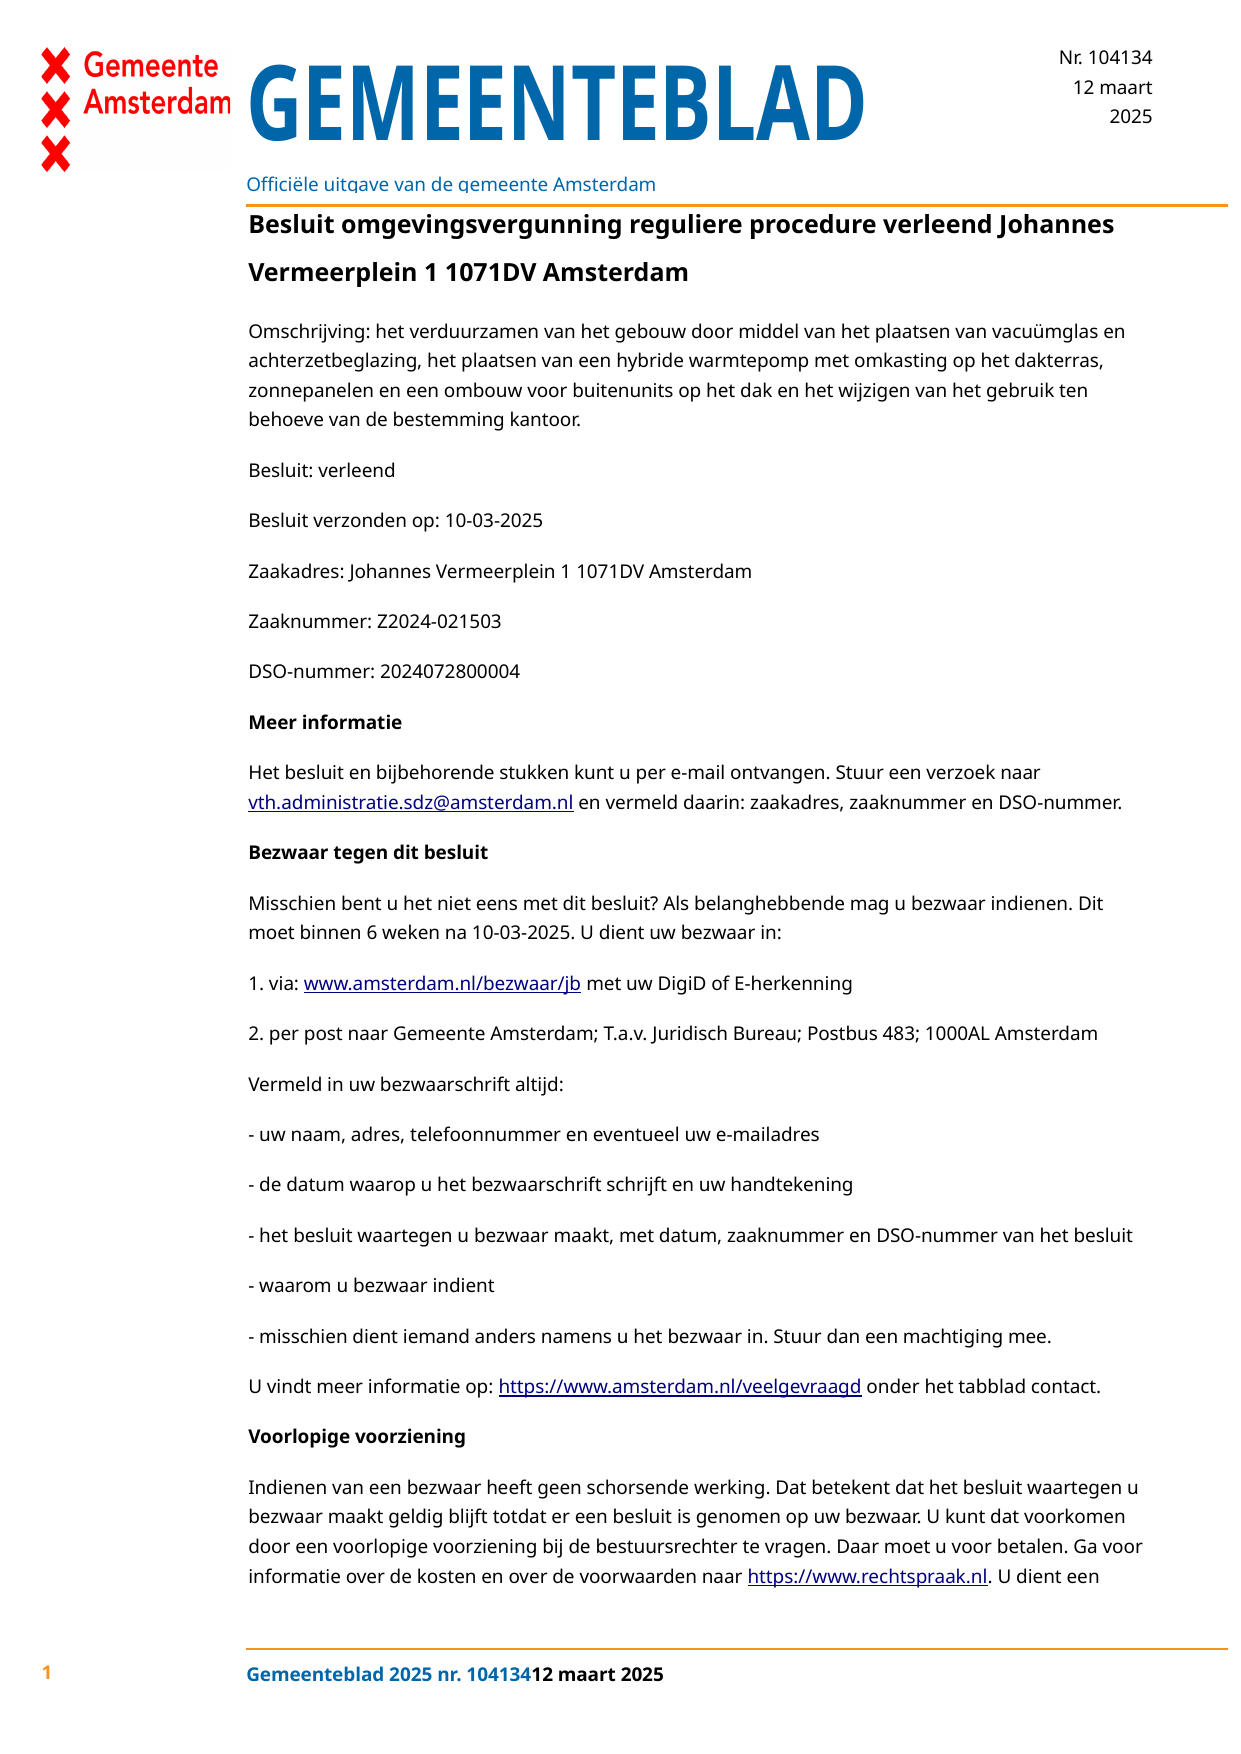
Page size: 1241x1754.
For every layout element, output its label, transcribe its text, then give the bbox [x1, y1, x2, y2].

text Omschrijving: het verduurzamen van het gebouw door middel van het plaatsen van vacuümglas en achterzetbeglazing, het plaatsen van een hybride warmtepomp met omkasting op het dakterras, zonnepanelen en een ombouw voor buitenunits op het dak en het wijzigen van het gebruik ten behoeve van de bestemming kantoor. [248, 318, 1152, 432]
text Bezwaar tegen dit besluit [248, 839, 1152, 865]
text U vindt meer informatie op: https://www.amsterdam.nl/veelgevraagd onder het tabblad contact. [248, 1373, 1152, 1399]
text - misschien dient iemand anders namens u het bezwaar in. Stuur dan een machtiging mee. [248, 1323, 1152, 1349]
text Meer informatie [248, 709, 1152, 735]
text Zaakadres: Johannes Vermeerplein 1 1071DV Amsterdam [248, 558, 1152, 584]
text - waarom u bezwaar indient [248, 1272, 1152, 1298]
text Besluit omgevingsvergunning reguliere procedure verleend Johannes Vermeerplein 1 1071DV Amsterdam [248, 207, 1152, 288]
text Het besluit en bijbehorende stukken kunt u per e-mail ontvangen. Stuur een verzoek naar vth.administratie.sdz@amsterdam.nl en vermeld daarin: zaakadres, zaaknummer en DSO-nummer. [248, 759, 1152, 815]
text - uw naam, adres, telefoonnummer en eventueel uw e-mailadres [248, 1121, 1152, 1147]
text 2. per post naar Gemeente Amsterdam; T.a.v. Juridisch Bureau; Postbus 483; 1000AL Amsterdam [248, 1020, 1152, 1046]
text Vermeld in uw bezwaarschrift altijd: [248, 1071, 1152, 1097]
text Besluit: verleend [248, 457, 1152, 483]
picture [41, 47, 231, 172]
text DSO-nummer: 2024072800004 [248, 659, 1152, 684]
text Besluit verzonden op: 10-03-2025 [248, 507, 1152, 533]
text - de datum waarop u het bezwaarschrift schrijft en uw handtekening [248, 1172, 1152, 1197]
text 1. via: www.amsterdam.nl/bezwaar/jb met uw DigiD of E-herkenning [248, 970, 1152, 996]
text - het besluit waartegen u bezwaar maakt, met datum, zaaknummer en DSO-nummer van het besluit [248, 1222, 1152, 1248]
text Indienen van een bezwaar heeft geen schorsende werking. Dat betekent dat het besluit waartegen u bezwaar maakt geldig blijft totdat er een besluit is genomen op uw bezwaar. U kunt dat voorkomen door een voorlopige voorziening bij de bestuursrechter te vragen. Daar moet u voor betalen. Ga voor informatie over de kosten en over de voorwaarden naar https://www.rechtspraak.nl. U dient een [248, 1474, 1152, 1589]
text Voorlopige voorziening [248, 1424, 1152, 1449]
text Zaaknummer: Z2024-021503 [248, 608, 1152, 634]
text Misschien bent u het niet eens met dit besluit? Als belanghebbende mag u bezwaar indienen. Dit moet binnen 6 weken na 10-03-2025. U dient uw bezwaar in: [248, 890, 1152, 945]
